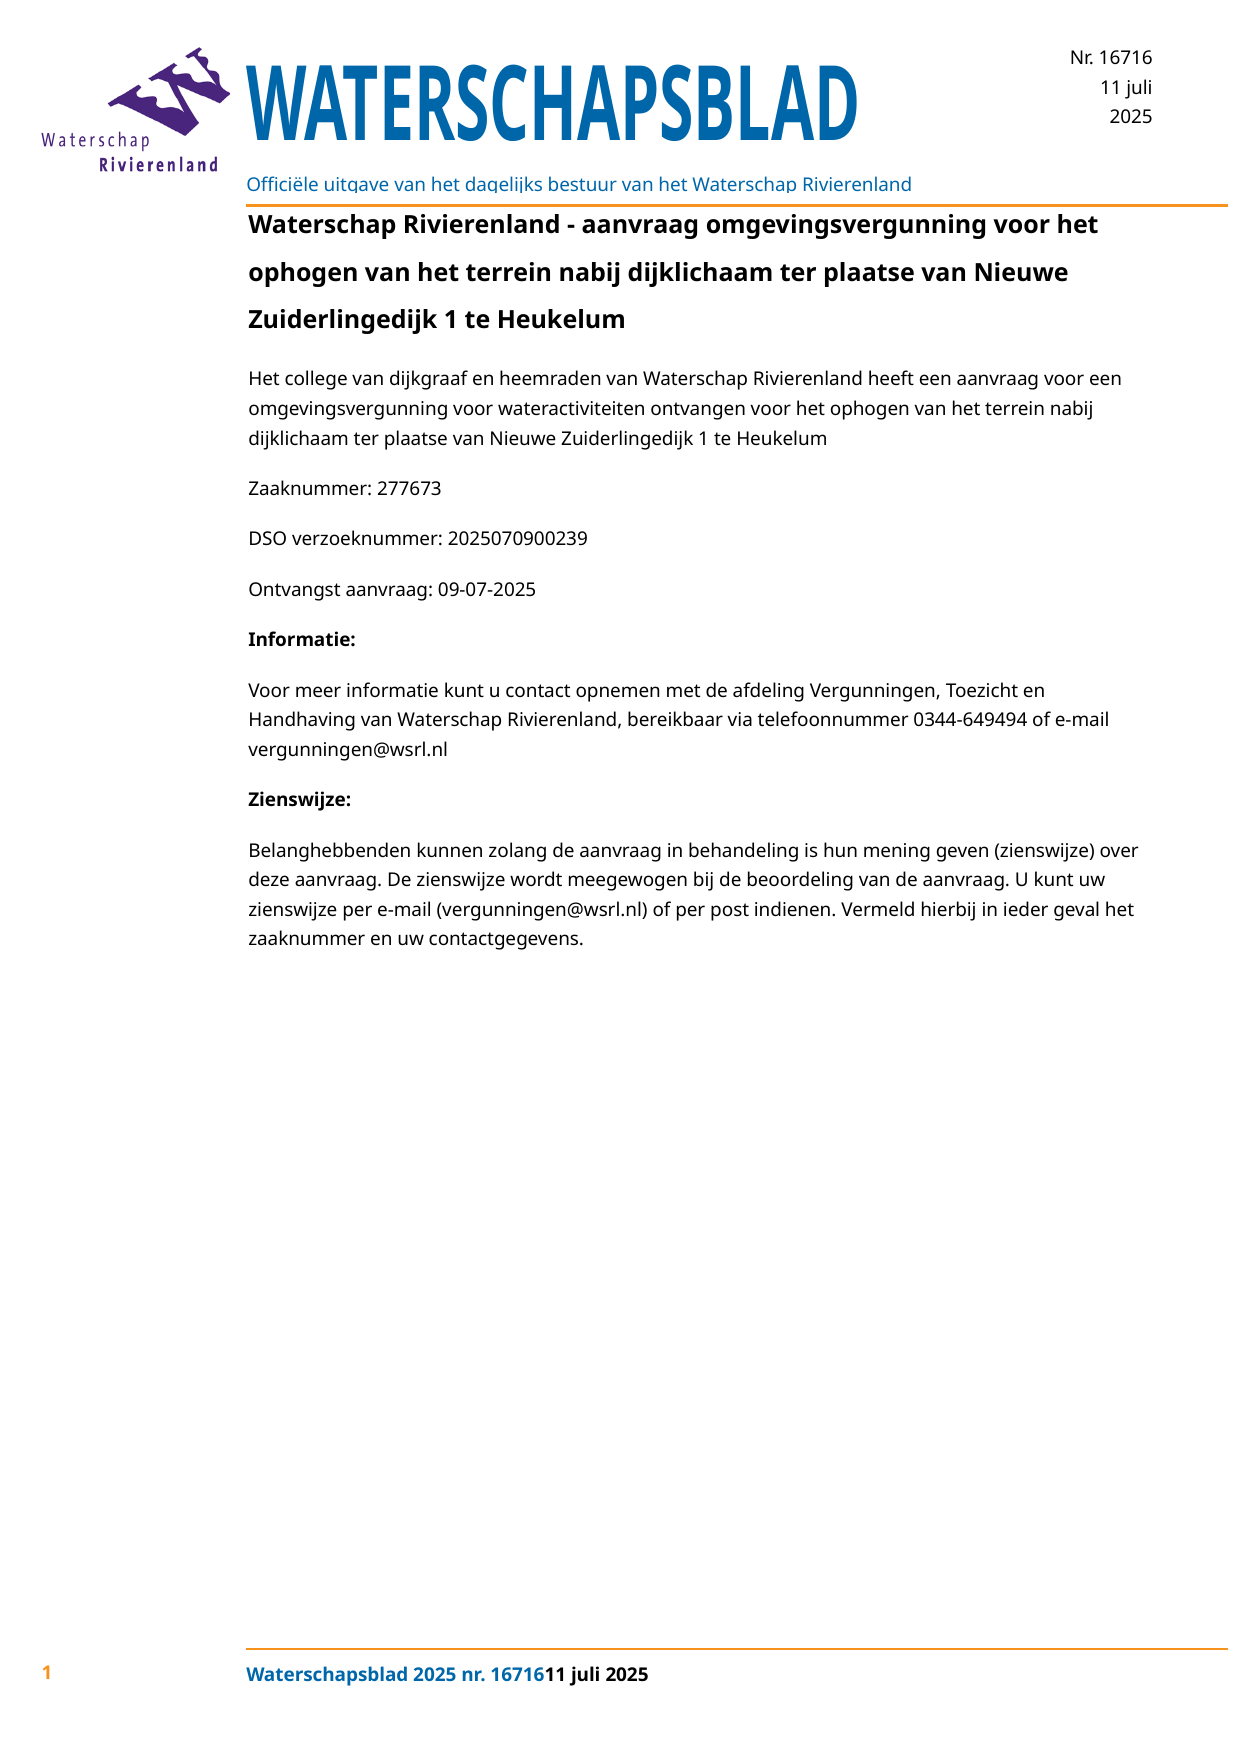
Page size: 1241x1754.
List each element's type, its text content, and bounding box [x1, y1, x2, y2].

text Belanghebbenden kunnen zolang de aanvraag in behandeling is hun mening geven (zienswijze) over deze aanvraag. De zienswijze wordt meegewogen bij de beoordeling van de aanvraag. U kunt uw zienswijze per e-mail (vergunningen@wsrl.nl) of per post indienen. Vermeld hierbij in ieder geval het zaaknummer en uw contactgegevens. [248, 837, 1152, 951]
text Zienswijze: [248, 786, 1152, 812]
text Ontvangst aanvraag: 09-07-2025 [248, 576, 1152, 602]
text DSO verzoeknummer: 2025070900239 [248, 526, 1152, 551]
picture [41, 47, 231, 172]
text Het college van dijkgraaf en heemraden van Waterschap Rivierenland heeft een aanvraag voor een omgevingsvergunning voor wateractiviteiten ontvangen voor het ophogen van het terrein nabij dijklichaam ter plaatse van Nieuwe Zuiderlingedijk 1 te Heukelum [248, 366, 1152, 450]
text Voor meer informatie kunt u contact opnemen met de afdeling Vergunningen, Toezicht en Handhaving van Waterschap Rivierenland, bereikbaar via telefoonnummer 0344-649494 of e-mail vergunningen@wsrl.nl [248, 677, 1152, 762]
text Informatie: [248, 626, 1152, 652]
text Waterschap Rivierenland - aanvraag omgevingsvergunning voor het ophogen van het terrein nabij dijklichaam ter plaatse van Nieuwe Zuiderlingedijk 1 te Heukelum [248, 207, 1152, 336]
text Zaaknummer: 277673 [248, 475, 1152, 501]
